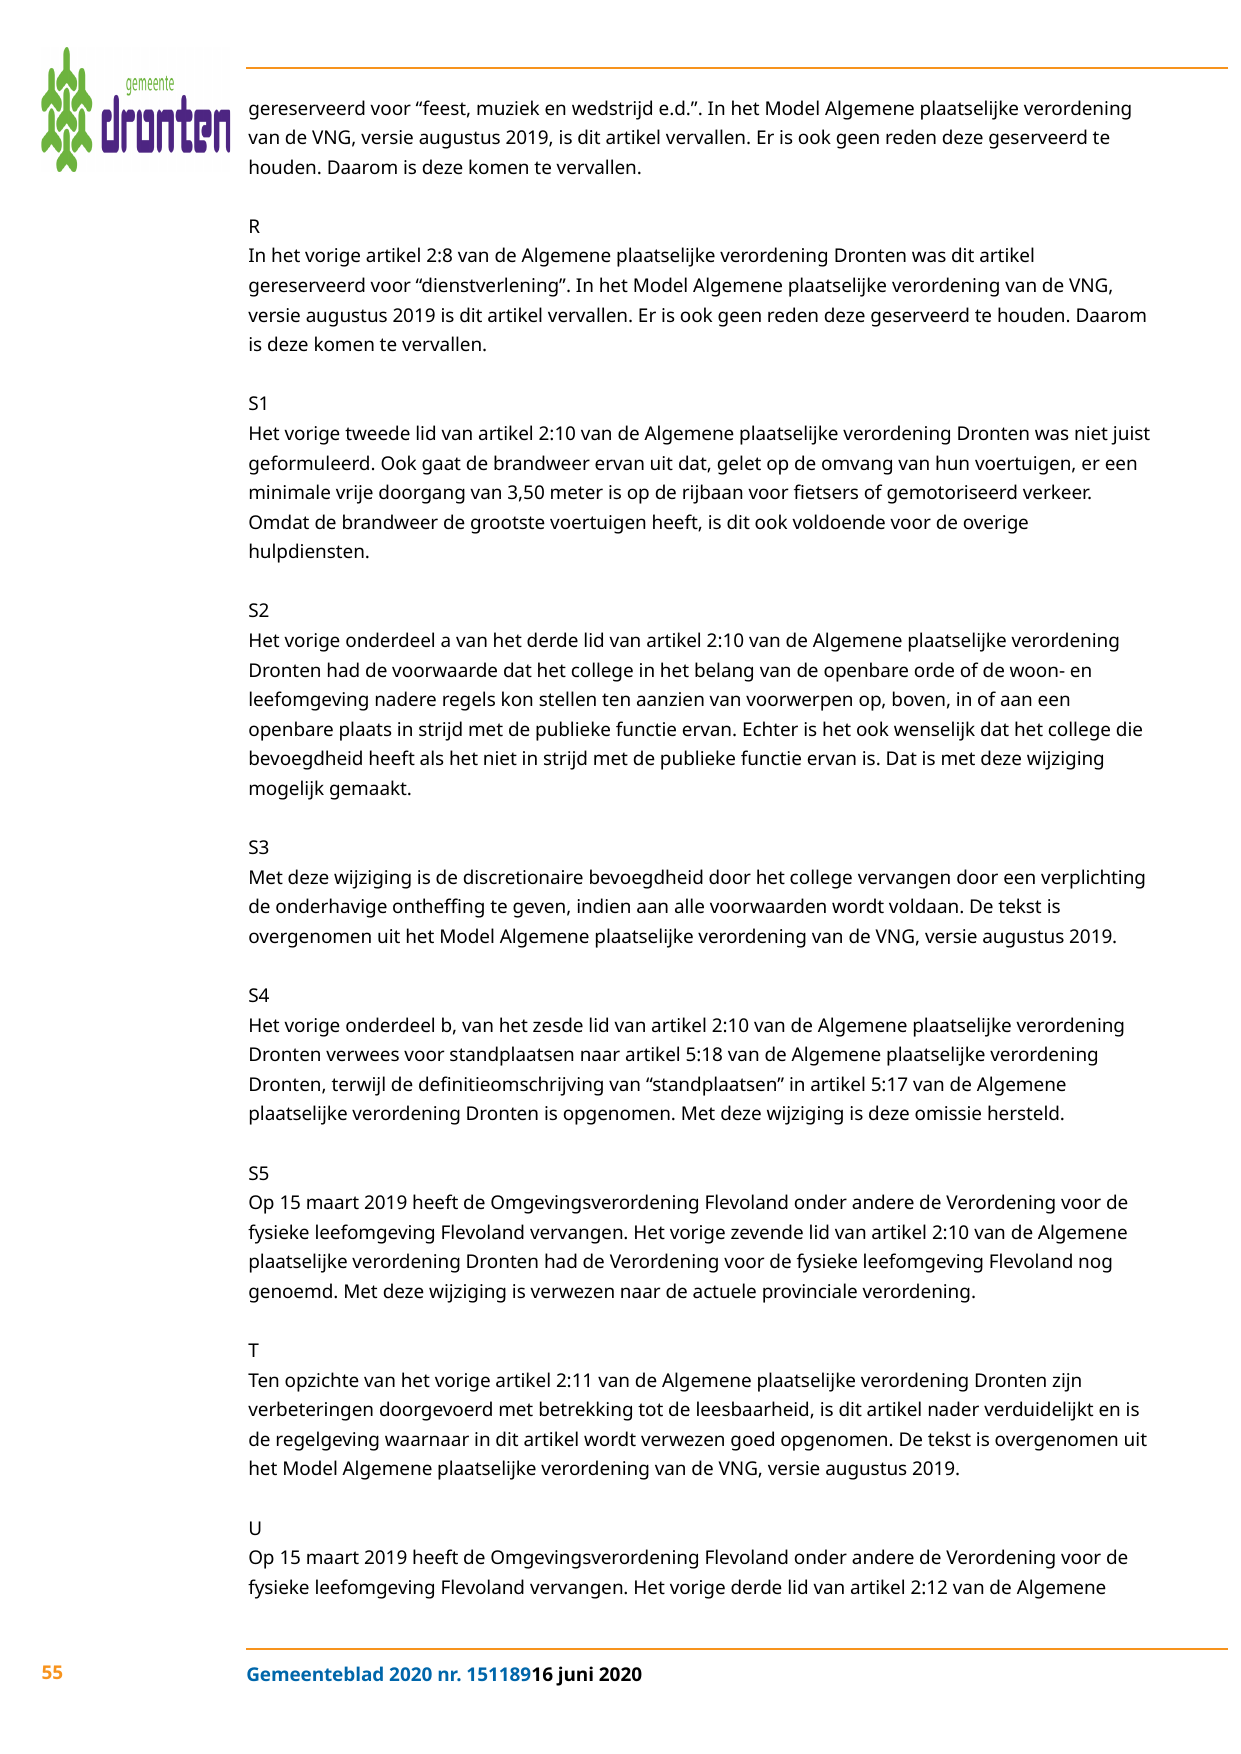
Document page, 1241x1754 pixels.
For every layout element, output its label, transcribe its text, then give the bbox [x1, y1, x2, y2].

text R [248, 213, 1152, 239]
text Op 15 maart 2019 heeft de Omgevingsverordening Flevoland onder andere de Verordening voor de fysieke leefomgeving Flevoland vervangen. Het vorige derde lid van artikel 2:12 van de Algemene [248, 1544, 1152, 1600]
text Ten opzichte van het vorige artikel 2:11 van de Algemene plaatselijke verordening Dronten zijn verbeteringen doorgevoerd met betrekking tot de leesbaarheid, is dit artikel nader verduidelijkt en is de regelgeving waarnaar in dit artikel wordt verwezen goed opgenomen. De tekst is overgenomen uit het Model Algemene plaatselijke verordening van de VNG, versie augustus 2019. [248, 1367, 1152, 1481]
text T [248, 1337, 1152, 1363]
text Het vorige onderdeel a van het derde lid van artikel 2:10 van de Algemene plaatselijke verordening Dronten had de voorwaarde dat het college in het belang van de openbare orde of de woon- en leefomgeving nadere regels kon stellen ten aanzien van voorwerpen op, boven, in of aan een openbare plaats in strijd met de publieke functie ervan. Echter is het ook wenselijk dat het college die bevoegdheid heeft als het niet in strijd met de publieke functie ervan is. Dat is met deze wijziging mogelijk gemaakt. [248, 627, 1152, 801]
text S4 [248, 982, 1152, 1008]
text Het vorige tweede lid van artikel 2:10 van de Algemene plaatselijke verordening Dronten was niet juist geformuleerd. Ook gaat de brandweer ervan uit dat, gelet op de omvang van hun voertuigen, er een minimale vrije doorgang van 3,50 meter is op de rijbaan voor fietsers of gemotoriseerd verkeer. Omdat de brandweer de grootste voertuigen heeft, is dit ook voldoende voor de overige hulpdiensten. [248, 420, 1152, 564]
text U [248, 1515, 1152, 1541]
text In het vorige artikel 2:8 van de Algemene plaatselijke verordening Dronten was dit artikel gereserveerd voor “dienstverlening”. In het Model Algemene plaatselijke verordening van de VNG, versie augustus 2019 is dit artikel vervallen. Er is ook geen reden deze geserveerd te houden. Daarom is deze komen te vervallen. [248, 243, 1152, 357]
text Het vorige onderdeel b, van het zesde lid van artikel 2:10 van de Algemene plaatselijke verordening Dronten verwees voor standplaatsen naar artikel 5:18 van de Algemene plaatselijke verordening Dronten, terwijl de definitieomschrijving van “standplaatsen” in artikel 5:17 van de Algemene plaatselijke verordening Dronten is opgenomen. Met deze wijziging is deze omissie hersteld. [248, 1012, 1152, 1126]
text Met deze wijziging is de discretionaire bevoegdheid door het college vervangen door een verplichting de onderhavige ontheffing te geven, indien aan alle voorwaarden wordt voldaan. De tekst is overgenomen uit het Model Algemene plaatselijke verordening van de VNG, versie augustus 2019. [248, 864, 1152, 949]
text S1 [248, 391, 1152, 416]
text gereserveerd voor “feest, muziek en wedstrijd e.d.”. In het Model Algemene plaatselijke verordening van de VNG, versie augustus 2019, is dit artikel vervallen. Er is ook geen reden deze geserveerd te houden. Daarom is deze komen te vervallen. [248, 95, 1152, 180]
text S3 [248, 834, 1152, 860]
text Op 15 maart 2019 heeft de Omgevingsverordening Flevoland onder andere de Verordening voor de fysieke leefomgeving Flevoland vervangen. Het vorige zevende lid van artikel 2:10 van de Algemene plaatselijke verordening Dronten had de Verordening voor de fysieke leefomgeving Flevoland nog genoemd. Met deze wijziging is verwezen naar de actuele provinciale verordening. [248, 1189, 1152, 1304]
text S5 [248, 1160, 1152, 1186]
text S2 [248, 598, 1152, 623]
picture [41, 47, 231, 172]
